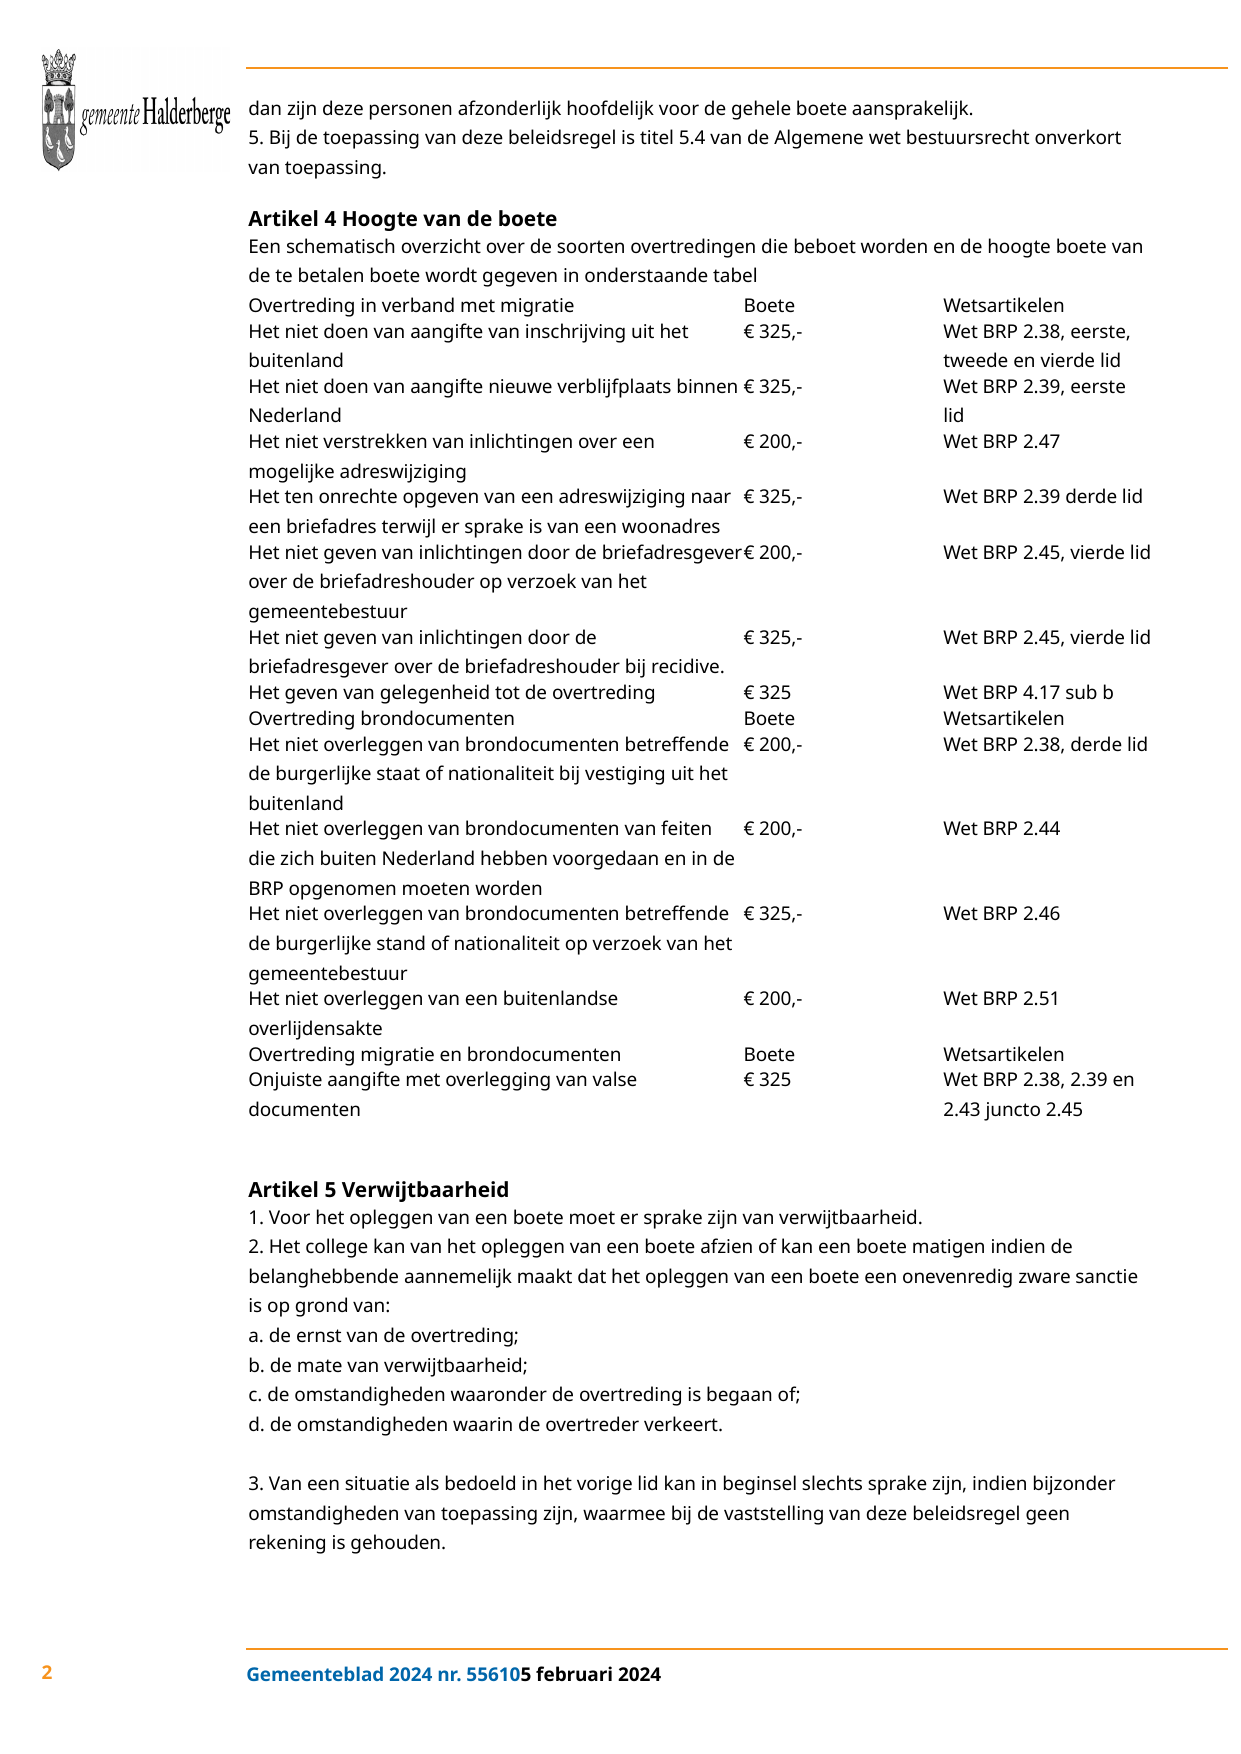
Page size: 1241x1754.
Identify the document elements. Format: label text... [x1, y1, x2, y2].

table_cell Wet BRP 2.39 derde lid [943, 484, 1152, 539]
picture [41, 47, 231, 172]
table_cell Het geven van gelegenheid tot de overtreding [248, 679, 743, 705]
table_cell Wetsartikelen [943, 1041, 1152, 1066]
table_cell Wet BRP 2.46 [943, 901, 1152, 985]
text c. de omstandigheden waaronder de overtreding is begaan of; [248, 1381, 1152, 1407]
table_cell Boete [743, 1041, 943, 1066]
text b. de mate van verwijtbaarheid; [248, 1352, 1152, 1377]
text d. de omstandigheden waarin de overtreder verkeert. [248, 1411, 1152, 1437]
table_cell € 325,- [743, 318, 943, 373]
table_cell Het ten onrechte opgeven van een adreswijziging naar een briefadres terwijl er sprake is van een woonadres [248, 484, 743, 539]
text 1. Voor het opleggen van een boete moet er sprake zijn van verwijtbaarheid. [248, 1204, 1152, 1229]
table_cell Boete [743, 705, 943, 731]
table_cell Het niet overleggen van een buitenlandse overlijdensakte [248, 985, 743, 1041]
table_cell Het niet doen van aangifte van inschrijving uit het buitenland [248, 318, 743, 373]
table_cell Wet BRP 2.51 [943, 985, 1152, 1041]
table_cell Onjuiste aangifte met overlegging van valse documenten [248, 1066, 743, 1122]
table_cell Wet BRP 2.39, eerste lid [943, 373, 1152, 428]
table_cell € 325,- [743, 624, 943, 679]
table_cell Wet BRP 2.44 [943, 816, 1152, 901]
table_cell Het niet geven van inlichtingen door de briefadresgever over de briefadreshouder op verzoek van het gemeentebestuur [248, 539, 743, 624]
table_cell Het niet doen van aangifte nieuwe verblijfplaats binnen Nederland [248, 373, 743, 428]
table_cell € 325,- [743, 373, 943, 428]
table_cell € 200,- [743, 429, 943, 484]
table_cell € 325,- [743, 484, 943, 539]
table_cell € 325 [743, 679, 943, 705]
table_cell Overtreding migratie en brondocumenten [248, 1041, 743, 1066]
table_cell Wet BRP 2.47 [943, 429, 1152, 484]
table_cell Het niet overleggen van brondocumenten betreffende de burgerlijke staat of nationaliteit bij vestiging uit het buitenland [248, 731, 743, 816]
table_cell Overtreding brondocumenten [248, 705, 743, 731]
text dan zijn deze personen afzonderlijk hoofdelijk voor de gehele boete aansprakelijk. [248, 95, 1152, 121]
text 2. Het college kan van het opleggen van een boete afzien of kan een boete matigen indien de belanghebbende aannemelijk maakt dat het opleggen van een boete een onevenredig zware sanctie is op grond van: [248, 1233, 1152, 1318]
table_cell Het niet overleggen van brondocumenten van feiten die zich buiten Nederland hebben voorgedaan en in de BRP opgenomen moeten worden [248, 816, 743, 901]
table_cell Het niet geven van inlichtingen door de briefadresgever over de briefadreshouder bij recidive. [248, 624, 743, 679]
table_cell Wetsartikelen [943, 705, 1152, 731]
table_cell Het niet overleggen van brondocumenten betreffende de burgerlijke stand of nationaliteit op verzoek van het gemeentebestuur [248, 901, 743, 985]
table_cell € 200,- [743, 985, 943, 1041]
table_cell Wet BRP 2.38, derde lid [943, 731, 1152, 816]
text a. de ernst van de overtreding; [248, 1322, 1152, 1348]
table_cell Wet BRP 2.45, vierde lid [943, 539, 1152, 624]
table_cell Wet BRP 4.17 sub b [943, 679, 1152, 705]
table_cell Wet BRP 2.38, eerste, tweede en vierde lid [943, 318, 1152, 373]
table_header Wetsartikelen [943, 292, 1152, 318]
text 3. Van een situatie als bedoeld in het vorige lid kan in beginsel slechts sprake zijn, indien bijzonder omstandigheden van toepassing zijn, waarmee bij de vaststelling van deze beleidsregel geen rekening is gehouden. [248, 1470, 1152, 1555]
text Artikel 4 Hoogte van de boete [248, 204, 1152, 233]
table_cell € 200,- [743, 731, 943, 816]
table_cell Het niet verstrekken van inlichtingen over een mogelijke adreswijziging [248, 429, 743, 484]
table_cell € 200,- [743, 539, 943, 624]
table_cell € 325,- [743, 901, 943, 985]
table_cell Wet BRP 2.38, 2.39 en 2.43 juncto 2.45 [943, 1066, 1152, 1122]
table_header Overtreding in verband met migratie [248, 292, 743, 318]
text Een schematisch overzicht over de soorten overtredingen die beboet worden en de hoogte boete van de te betalen boete wordt gegeven in onderstaande tabel [248, 233, 1152, 288]
text 5. Bij de toepassing van deze beleidsregel is titel 5.4 van de Algemene wet bestuursrecht onverkort van toepassing. [248, 124, 1152, 180]
text Artikel 5 Verwijtbaarheid [248, 1175, 1152, 1204]
table_cell € 200,- [743, 816, 943, 901]
table_header Boete [743, 292, 943, 318]
table_cell Wet BRP 2.45, vierde lid [943, 624, 1152, 679]
table_cell € 325 [743, 1066, 943, 1122]
